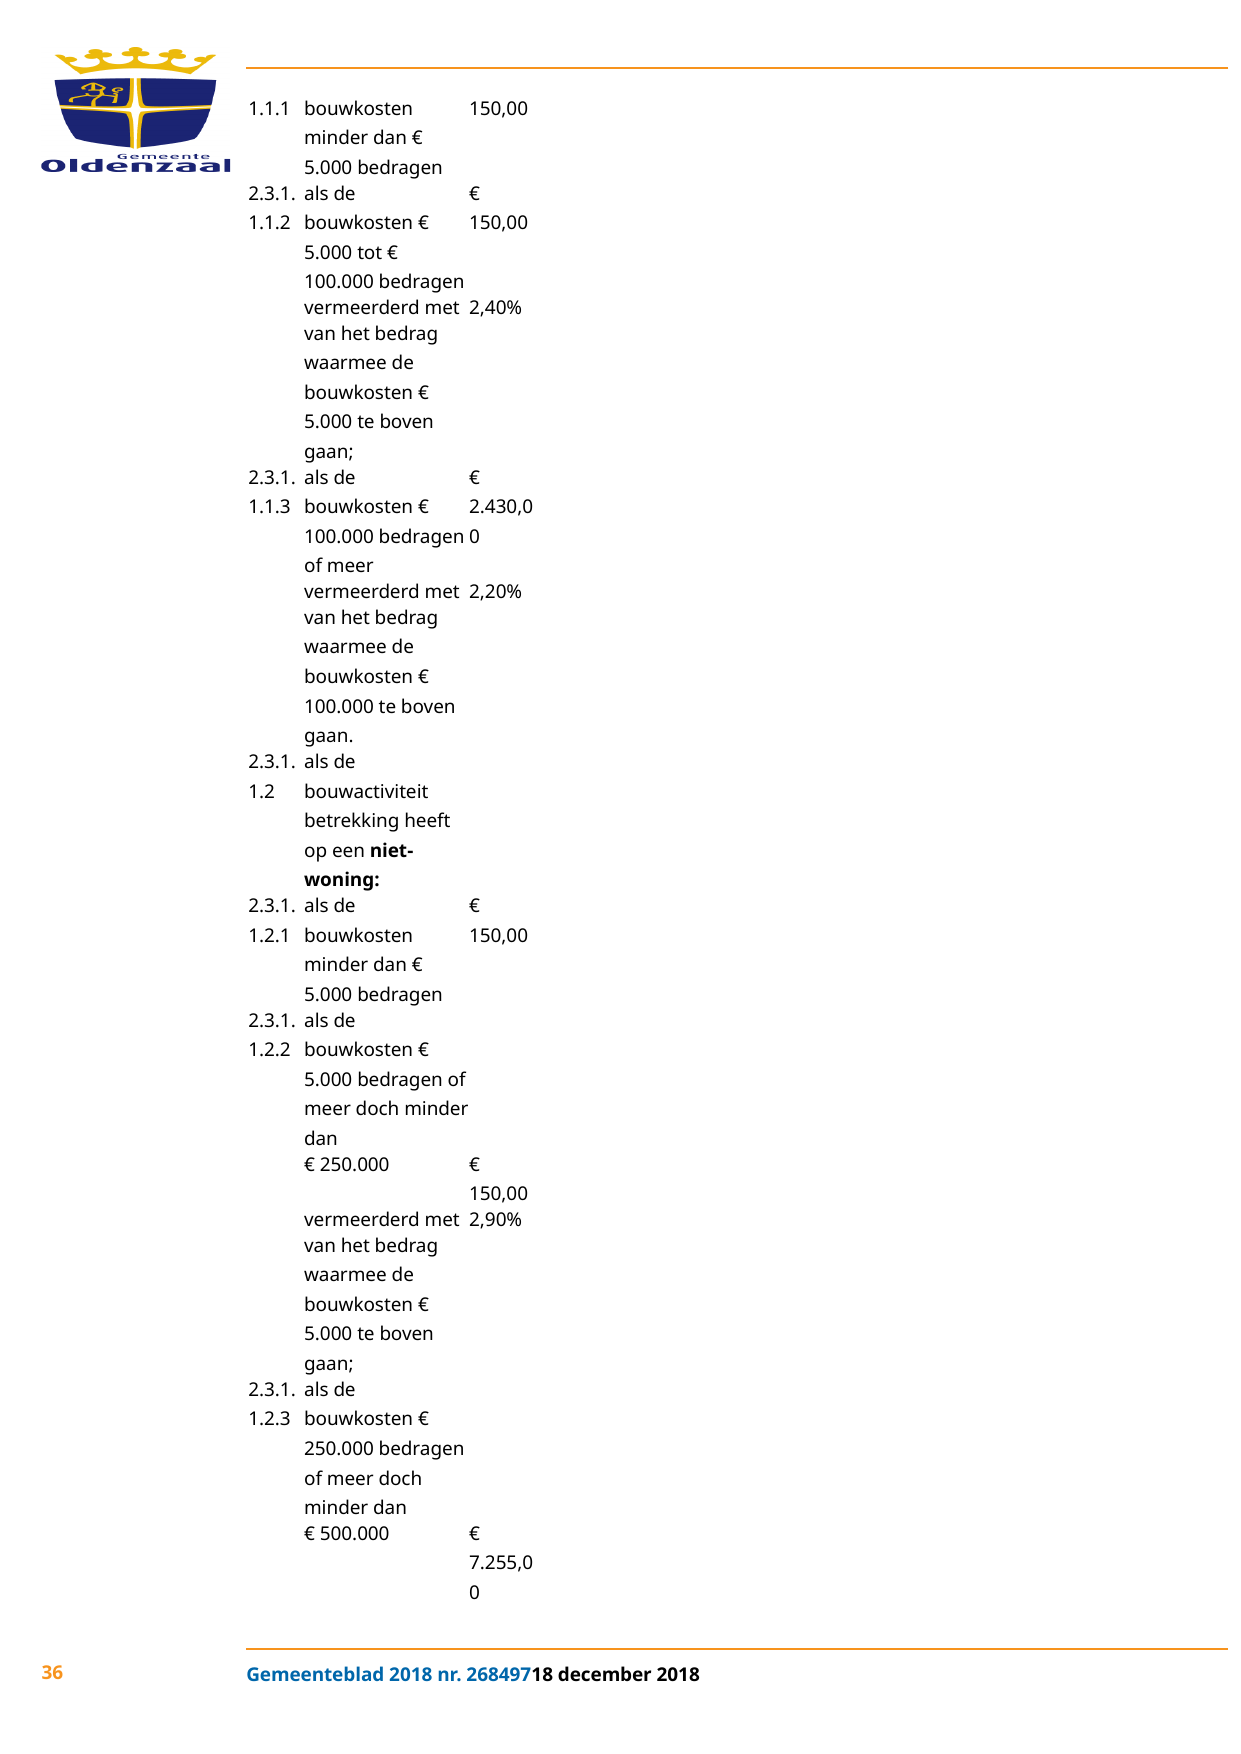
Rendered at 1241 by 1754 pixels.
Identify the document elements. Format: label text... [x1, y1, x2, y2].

table_cell [649, 320, 704, 464]
table_cell [593, 604, 649, 748]
table_cell [537, 464, 593, 578]
table_cell [537, 294, 593, 320]
table_cell [593, 579, 649, 604]
table_cell [649, 1520, 704, 1605]
table_cell [705, 294, 760, 320]
table_cell [537, 1520, 593, 1605]
table_cell [760, 604, 816, 748]
table_cell [593, 1151, 649, 1206]
table_cell 1.1.1 [248, 95, 304, 180]
table_cell als de bouwkosten minder dan € 5.000 bedragen [304, 892, 469, 1007]
table_cell [705, 1520, 760, 1605]
table_cell bouwkosten minder dan € 5.000 bedragen [304, 95, 469, 180]
table_cell [537, 892, 593, 1007]
table_cell [705, 579, 760, 604]
table_cell [537, 748, 593, 892]
table_cell [760, 579, 816, 604]
table_cell [469, 1007, 537, 1151]
table_cell € 500.000 [304, 1520, 469, 1605]
table_cell [469, 604, 537, 748]
table_cell [593, 320, 649, 464]
table_cell € 150,00 [469, 892, 537, 1007]
table_cell [649, 892, 704, 1007]
table_cell [705, 604, 760, 748]
table_cell [248, 1206, 304, 1232]
table_cell [760, 748, 816, 892]
table_cell als de bouwkosten € 5.000 tot € 100.000 bedragen [304, 180, 469, 294]
table_cell [649, 95, 704, 180]
table_cell [760, 892, 816, 1007]
table_cell [537, 1206, 593, 1232]
table_cell [537, 180, 593, 294]
table_cell vermeerderd met [304, 294, 469, 320]
table_cell [593, 1376, 649, 1520]
table_cell 2.3.1.1.1.2 [248, 180, 304, 294]
table_cell [469, 1232, 537, 1376]
table_cell [705, 180, 760, 294]
table_cell [248, 604, 304, 748]
table_cell [705, 1007, 760, 1151]
table_cell [469, 1376, 537, 1520]
table_cell [537, 1376, 593, 1520]
table_cell [649, 294, 704, 320]
table_cell [649, 604, 704, 748]
table_cell € 250.000 [304, 1151, 469, 1206]
table_cell [760, 1206, 816, 1232]
table_cell van het bedrag waarmee de bouwkosten € 5.000 te boven gaan; [304, 1232, 469, 1376]
table_cell 150,00 [469, 95, 537, 180]
table_cell [649, 748, 704, 892]
table_cell [469, 748, 537, 892]
table_cell [705, 464, 760, 578]
table_cell als de bouwactiviteit betrekking heeft op een niet-woning: [304, 748, 469, 892]
table_cell [760, 294, 816, 320]
table_cell [649, 1151, 704, 1206]
table_cell 2,40% [469, 294, 537, 320]
table_cell [537, 1151, 593, 1206]
table_cell [760, 320, 816, 464]
table_cell [760, 95, 816, 180]
table_cell [649, 1376, 704, 1520]
table_cell [760, 1520, 816, 1605]
picture [41, 47, 231, 172]
table_cell [593, 95, 649, 180]
table_cell 2.3.1.1.1.3 [248, 464, 304, 578]
table_cell [649, 579, 704, 604]
table_cell [760, 180, 816, 294]
table_cell [649, 180, 704, 294]
table_cell [537, 95, 593, 180]
table_cell [705, 1232, 760, 1376]
table_cell [593, 1007, 649, 1151]
table_cell van het bedrag waarmee de bouwkosten € 5.000 te boven gaan; [304, 320, 469, 464]
table_cell [705, 1206, 760, 1232]
table_cell [705, 1151, 760, 1206]
table_cell [537, 320, 593, 464]
table_cell [593, 892, 649, 1007]
table_cell [649, 1232, 704, 1376]
table_cell vermeerderd met [304, 1206, 469, 1232]
table_cell [593, 180, 649, 294]
table_cell 2.3.1.1.2.1 [248, 892, 304, 1007]
table_cell 2.3.1.1.2 [248, 748, 304, 892]
table_cell € 2.430,00 [469, 464, 537, 578]
table_cell [537, 579, 593, 604]
table_cell [248, 1520, 304, 1605]
table_cell [593, 1520, 649, 1605]
table_cell [760, 1151, 816, 1206]
table_cell [537, 604, 593, 748]
table_cell [705, 748, 760, 892]
table_cell [593, 1206, 649, 1232]
table_cell [248, 579, 304, 604]
table_cell [469, 320, 537, 464]
table_cell [537, 1007, 593, 1151]
table_cell [705, 892, 760, 1007]
table_cell € 150,00 [469, 180, 537, 294]
table_cell van het bedrag waarmee de bouwkosten € 100.000 te boven gaan. [304, 604, 469, 748]
table_cell als de bouwkosten € 100.000 bedragen of meer [304, 464, 469, 578]
table_cell [593, 1232, 649, 1376]
table_cell [705, 320, 760, 464]
table_cell [593, 294, 649, 320]
table_cell € 150,00 [469, 1151, 537, 1206]
table_cell [248, 294, 304, 320]
table_cell [760, 464, 816, 578]
table_cell 2,20% [469, 579, 537, 604]
table_cell [705, 1376, 760, 1520]
table_cell als de bouwkosten € 5.000 bedragen of meer doch minder dan [304, 1007, 469, 1151]
table_cell [649, 1007, 704, 1151]
table_cell [760, 1232, 816, 1376]
table_cell [760, 1376, 816, 1520]
table_cell [649, 464, 704, 578]
table_cell [537, 1232, 593, 1376]
table_cell 2.3.1.1.2.2 [248, 1007, 304, 1151]
table_cell [705, 95, 760, 180]
table_cell [248, 320, 304, 464]
table_cell als de bouwkosten € 250.000 bedragen of meer doch minder dan [304, 1376, 469, 1520]
table_cell [760, 1007, 816, 1151]
table_cell [649, 1206, 704, 1232]
table_cell [248, 1232, 304, 1376]
table_cell 2.3.1.1.2.3 [248, 1376, 304, 1520]
table_cell vermeerderd met [304, 579, 469, 604]
table_cell [248, 1151, 304, 1206]
table_cell € 7.255,00 [469, 1520, 537, 1605]
table_cell [593, 464, 649, 578]
table_cell [593, 748, 649, 892]
table_cell 2,90% [469, 1206, 537, 1232]
